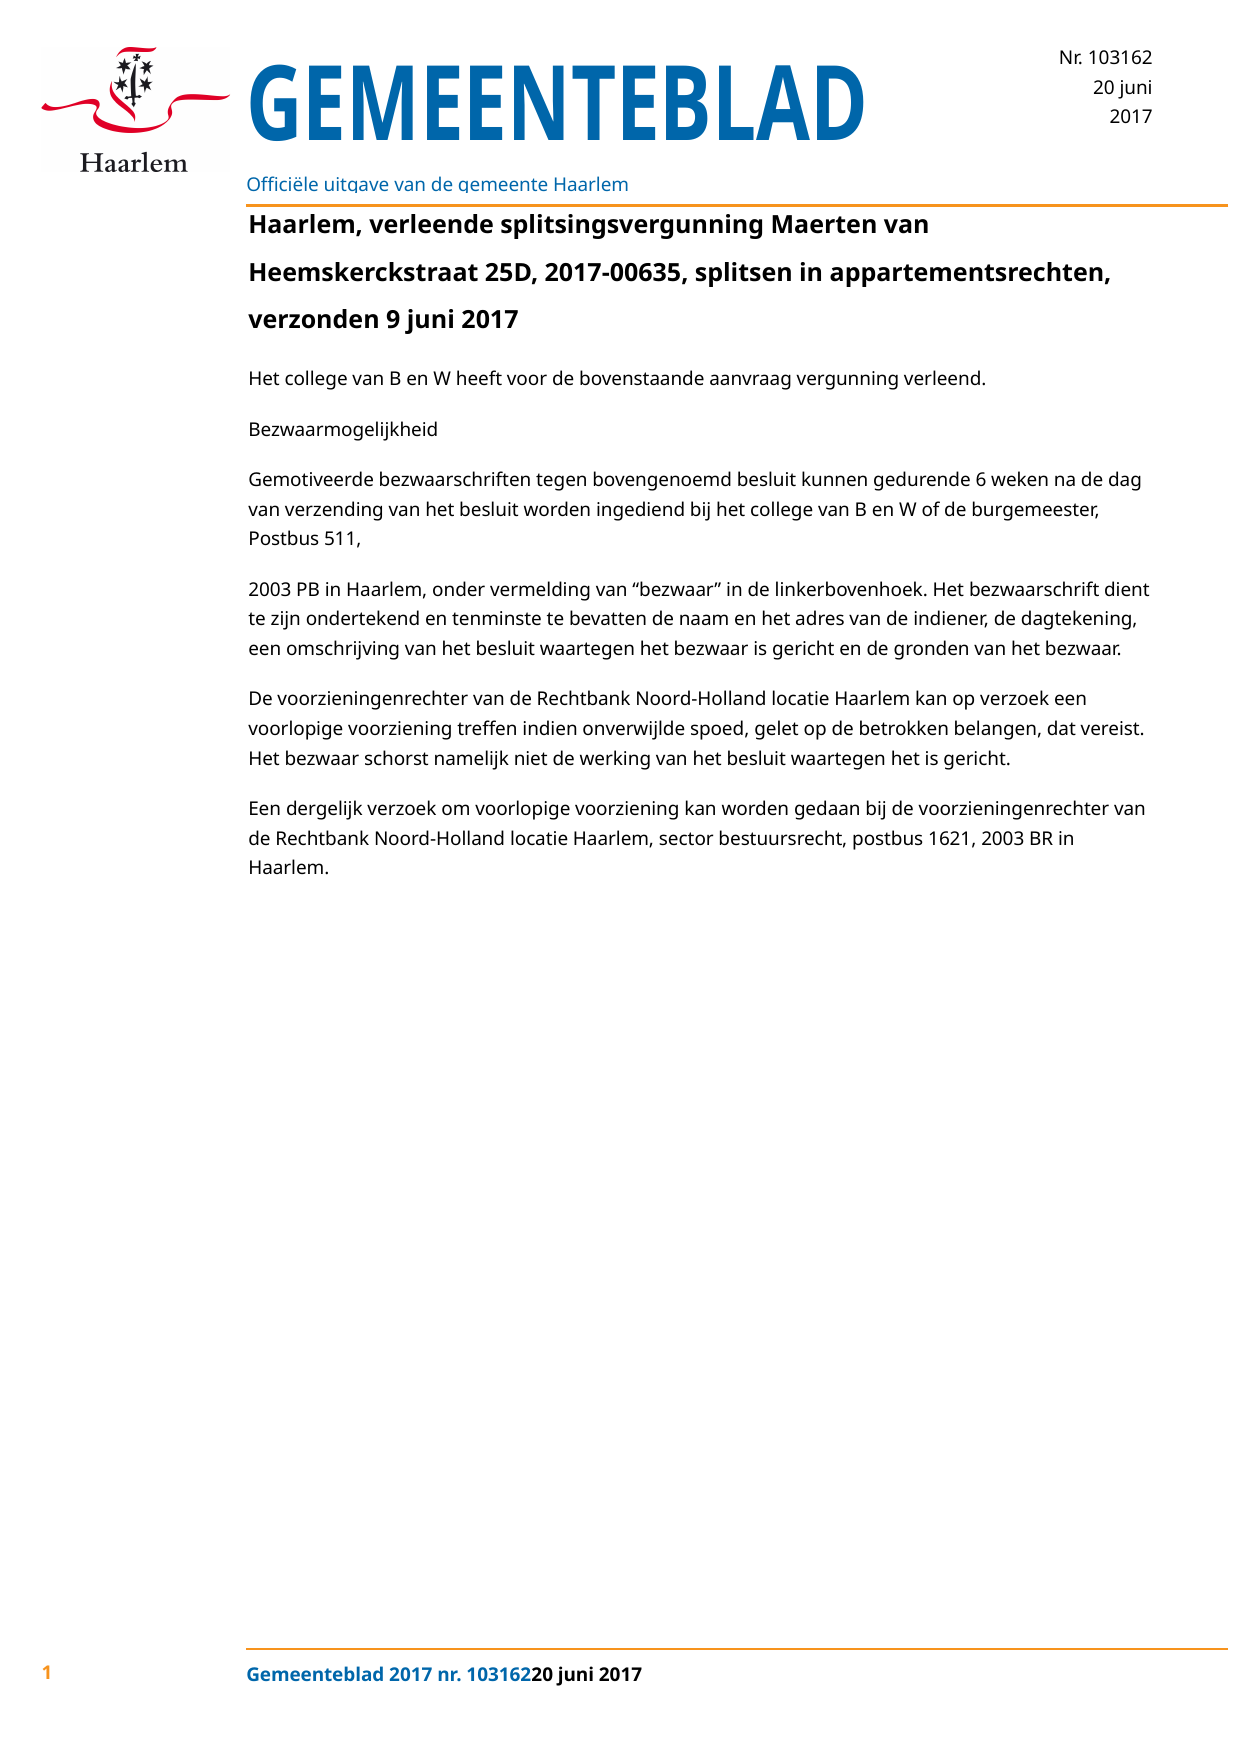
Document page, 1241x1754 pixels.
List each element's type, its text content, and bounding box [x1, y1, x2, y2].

text Haarlem, verleende splitsingsvergunning Maerten van Heemskerckstraat 25D, 2017-00635, splitsen in appartementsrechten, verzonden 9 juni 2017 [248, 207, 1152, 336]
text 2003 PB in Haarlem, onder vermelding van “bezwaar” in de linkerbovenhoek. Het bezwaarschrift dient te zijn ondertekend en tenminste te bevatten de naam en het adres van de indiener, de dagtekening, een omschrijving van het besluit waartegen het bezwaar is gericht en de gronden van het bezwaar. [248, 576, 1152, 661]
text De voorzieningenrechter van de Rechtbank Noord-Holland locatie Haarlem kan op verzoek een voorlopige voorziening treffen indien onverwijlde spoed, gelet op de betrokken belangen, dat vereist. Het bezwaar schorst namelijk niet de werking van het besluit waartegen het is gericht. [248, 686, 1152, 770]
picture [41, 47, 231, 172]
text Het college van B en W heeft voor de bovenstaande aanvraag vergunning verleend. [248, 366, 1152, 391]
text Bezwaarmogelijkheid [248, 416, 1152, 442]
text Een dergelijk verzoek om voorlopige voorziening kan worden gedaan bij de voorzieningenrechter van de Rechtbank Noord-Holland locatie Haarlem, sector bestuursrecht, postbus 1621, 2003 BR in Haarlem. [248, 795, 1152, 880]
text Gemotiveerde bezwaarschriften tegen bovengenoemd besluit kunnen gedurende 6 weken na de dag van verzending van het besluit worden ingediend bij het college van B en W of de burgemeester, Postbus 511, [248, 466, 1152, 551]
